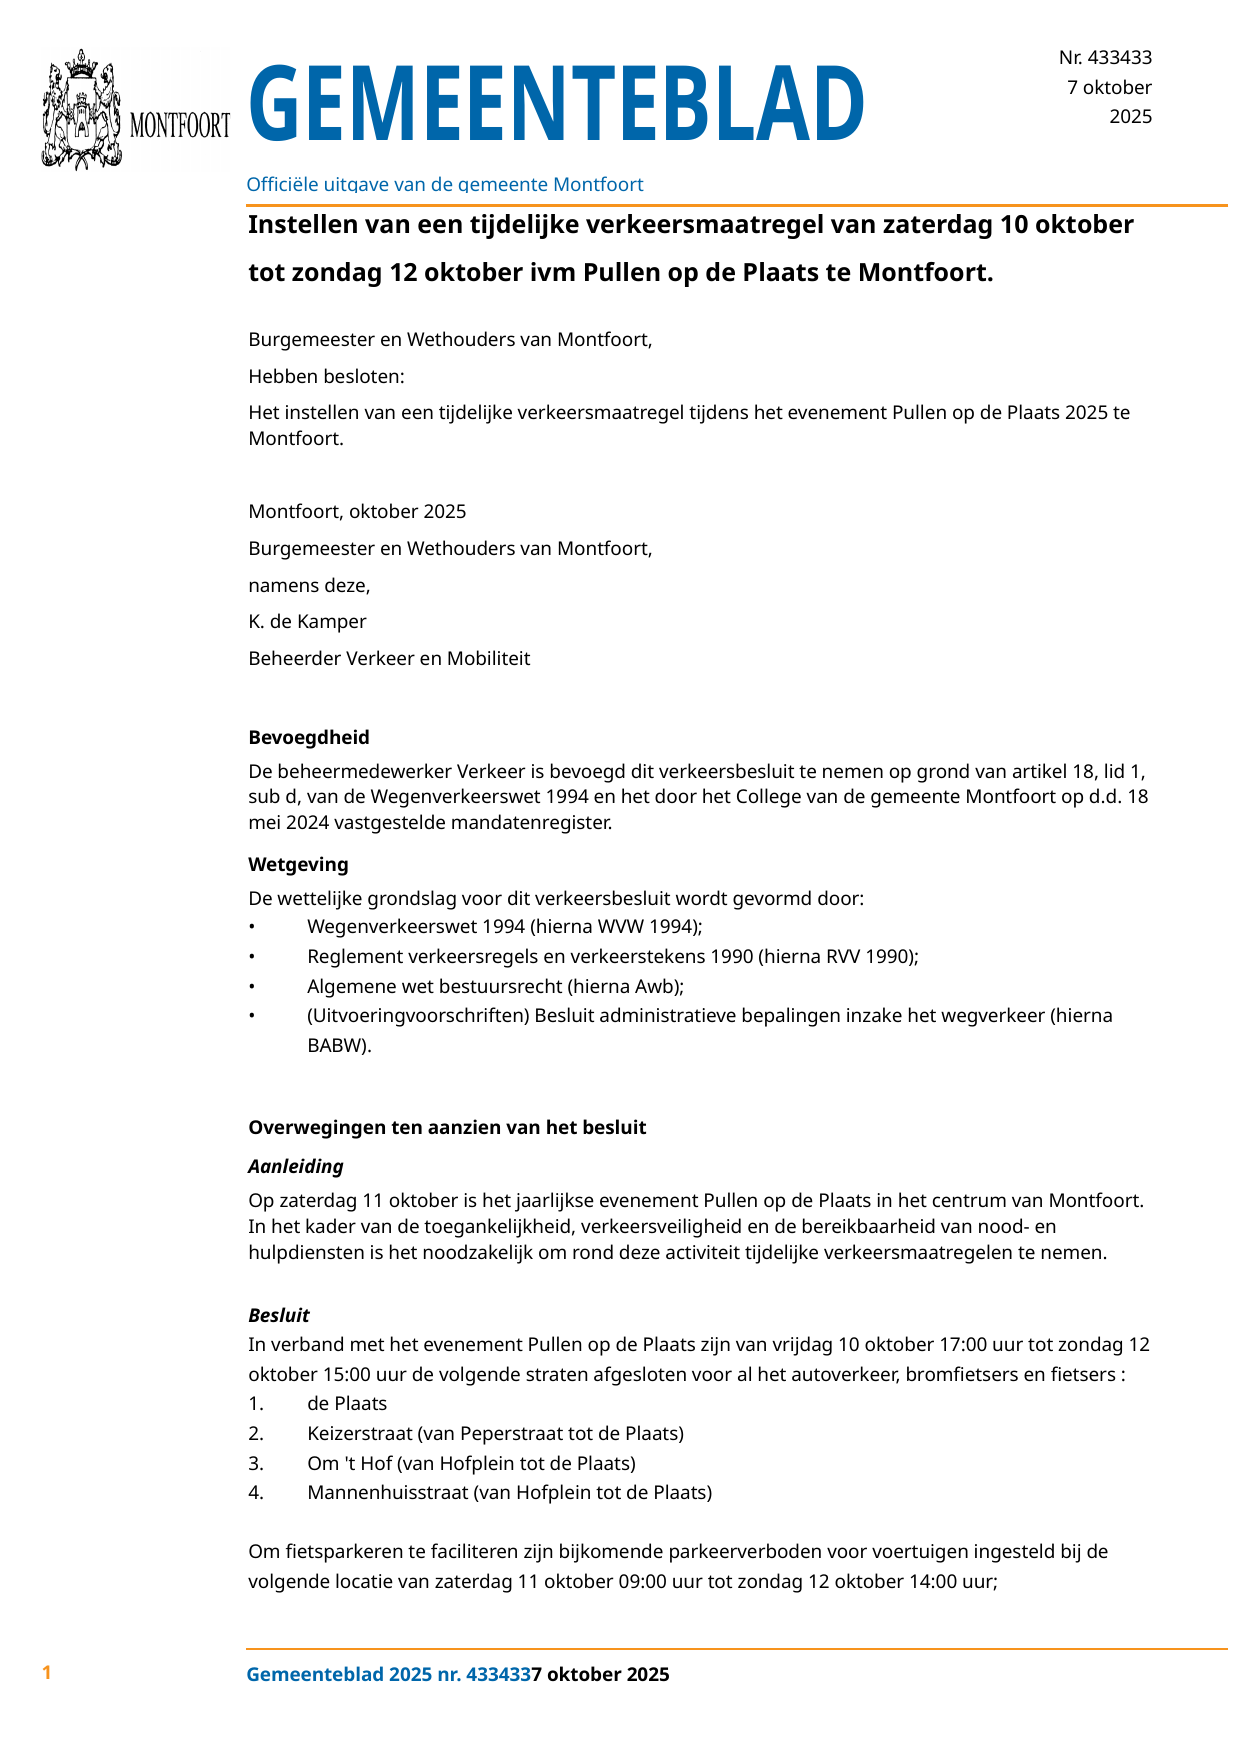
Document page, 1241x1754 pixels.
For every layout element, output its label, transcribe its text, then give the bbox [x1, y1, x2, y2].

list (Uitvoeringvoorschriften) Besluit administratieve bepalingen inzake het wegverkeer (hierna BABW). [248, 1002, 1152, 1058]
list Om 't Hof (van Hofplein tot de Plaats) [248, 1450, 1152, 1476]
text In verband met het evenement Pullen op de Plaats zijn van vrijdag 10 oktober 17:00 uur tot zondag 12 oktober 15:00 uur de volgende straten afgesloten voor al het autoverkeer, bromfietsers en fietsers : [248, 1331, 1152, 1387]
picture [41, 47, 231, 172]
list Reglement verkeersregels en verkeerstekens 1990 (hierna RVV 1990); [248, 943, 1152, 969]
list Algemene wet bestuursrecht (hierna Awb); [248, 973, 1152, 998]
text Burgemeester en Wethouders van Montfoort, [248, 326, 1152, 352]
text namens deze, [248, 572, 1152, 598]
text Montfoort, oktober 2025 [248, 499, 1152, 524]
text Op zaterdag 11 oktober is het jaarlijkse evenement Pullen op de Plaats in het centrum van Montfoort. In het kader van de toegankelijkheid, verkeersveiligheid en de bereikbaarheid van nood- en hulpdiensten is het noodzakelijk om rond deze activiteit tijdelijke verkeersmaatregelen te nemen. [248, 1188, 1152, 1265]
text Bevoegdheid [248, 724, 1152, 749]
text Hebben besloten: [248, 363, 1152, 389]
list Keizerstraat (van Peperstraat tot de Plaats) [248, 1420, 1152, 1446]
text Aanleiding [248, 1154, 1152, 1179]
text Wetgeving [248, 851, 1152, 877]
list Mannenhuisstraat (van Hofplein tot de Plaats) [248, 1479, 1152, 1505]
text Het instellen van een tijdelijke verkeersmaatregel tijdens het evenement Pullen op de Plaats 2025 te Montfoort. [248, 399, 1152, 451]
list Wegenverkeerswet 1994 (hierna WVW 1994); [248, 914, 1152, 939]
text K. de Kamper [248, 609, 1152, 634]
text Om fietsparkeren te faciliteren zijn bijkomende parkeerverboden voor voertuigen ingesteld bij de volgende locatie van zaterdag 11 oktober 09:00 uur tot zondag 12 oktober 14:00 uur; [248, 1538, 1152, 1594]
text De wettelijke grondslag voor dit verkeersbesluit wordt gevormd door: [248, 885, 1152, 911]
text De beheermedewerker Verkeer is bevoegd dit verkeersbesluit te nemen op grond van artikel 18, lid 1, sub d, van de Wegenverkeerswet 1994 en het door het College van de gemeente Montfoort op d.d. 18 mei 2024 vastgestelde mandatenregister. [248, 758, 1152, 835]
text Beheerder Verkeer en Mobiliteit [248, 645, 1152, 671]
text Besluit [248, 1302, 1152, 1328]
text Overwegingen ten aanzien van het besluit [248, 1114, 1152, 1140]
text Burgemeester en Wethouders van Montfoort, [248, 535, 1152, 561]
list de Plaats [248, 1391, 1152, 1416]
text Instellen van een tijdelijke verkeersmaatregel van zaterdag 10 oktober tot zondag 12 oktober ivm Pullen op de Plaats te Montfoort. [248, 207, 1152, 288]
